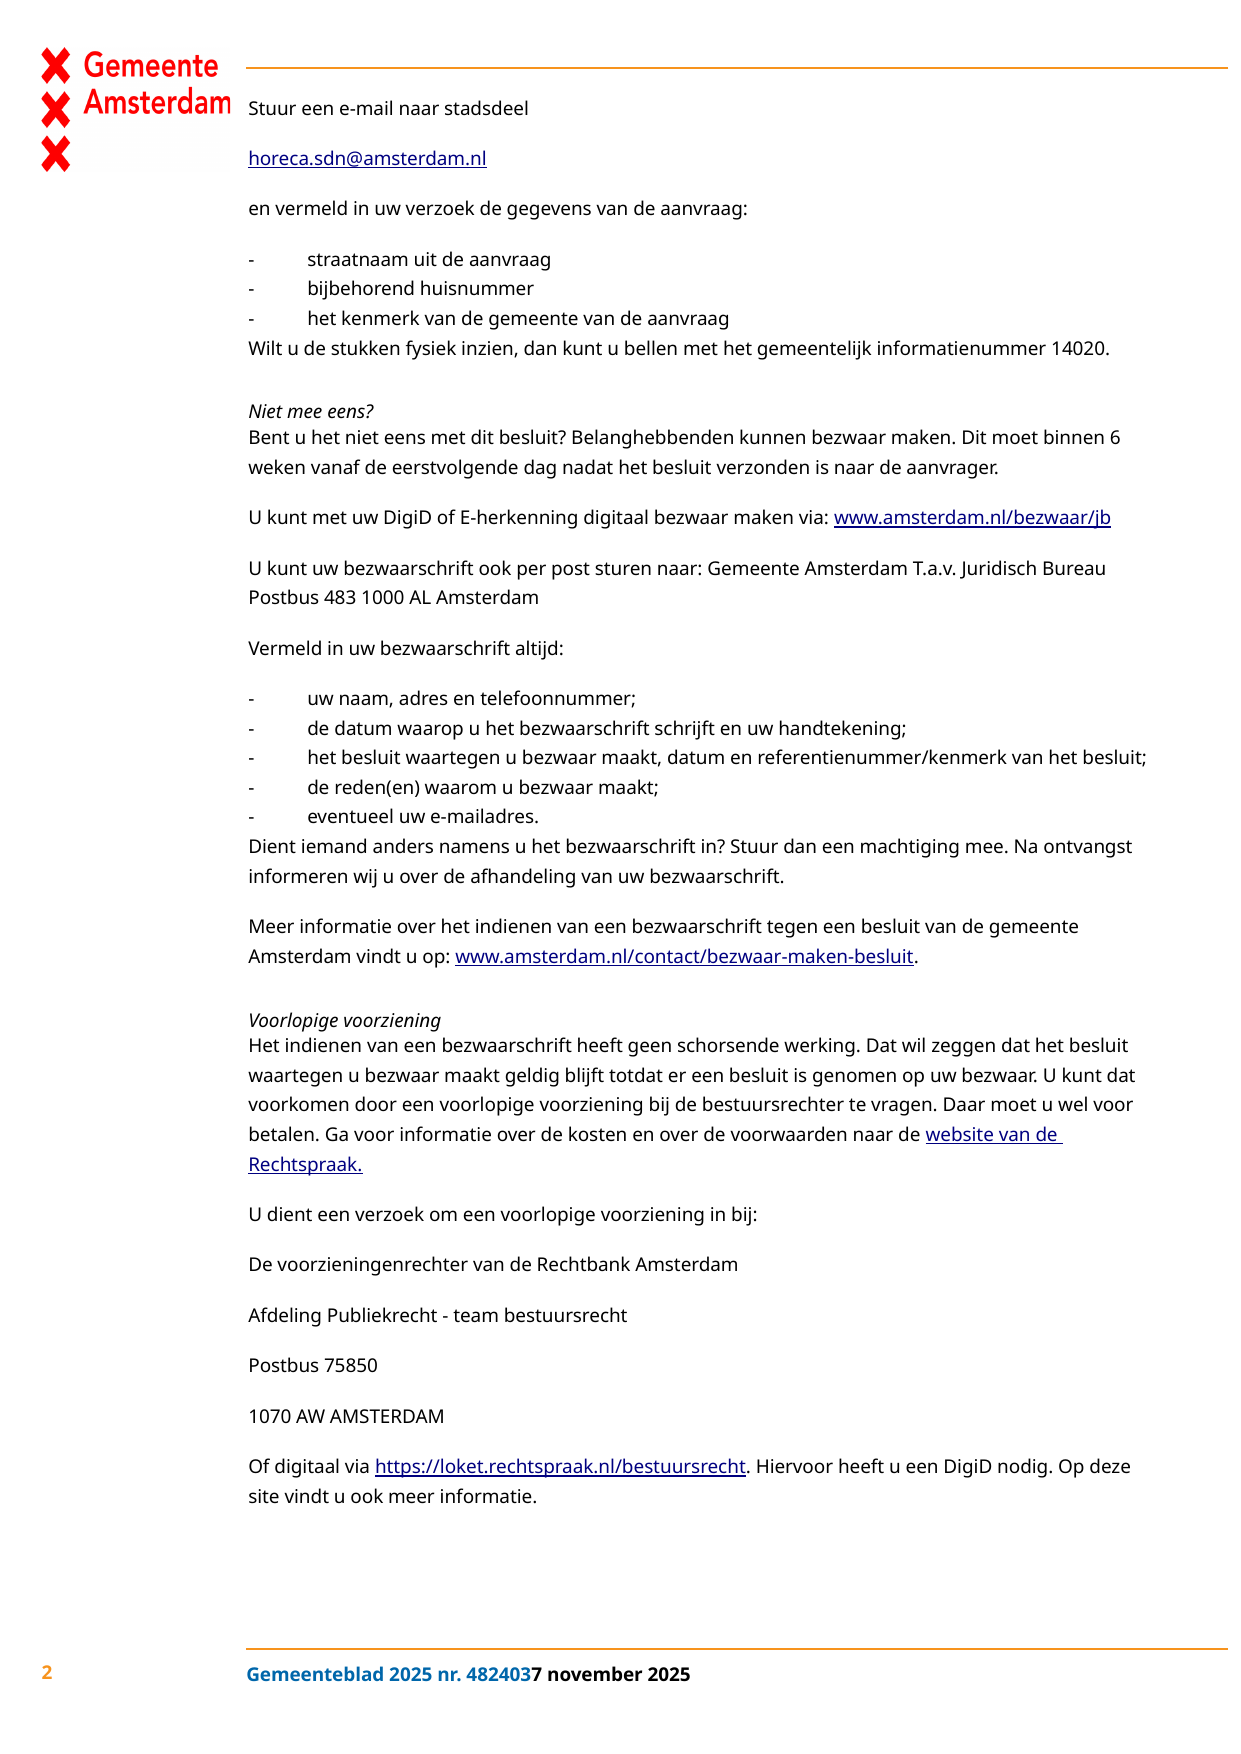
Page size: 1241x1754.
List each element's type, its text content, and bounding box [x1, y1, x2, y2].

list eventueel uw e-mailadres. [248, 804, 1152, 829]
text Vermeld in uw bezwaarschrift altijd: [248, 635, 1152, 661]
list het kenmerk van de gemeente van de aanvraag [248, 305, 1152, 331]
list bijbehorend huisnummer [248, 276, 1152, 301]
text De voorzieningenrechter van de Rechtbank Amsterdam [248, 1252, 1152, 1277]
text Postbus 75850 [248, 1352, 1152, 1378]
list straatnaam uit de aanvraag [248, 246, 1152, 272]
text Voorlopige voorziening [248, 1007, 1152, 1032]
text Of digitaal via https://loket.rechtspraak.nl/bestuursrecht. Hiervoor heeft u een DigiD nodig. Op deze site vindt u ook meer informatie. [248, 1453, 1152, 1509]
text Niet mee eens? [248, 399, 1152, 424]
text en vermeld in uw verzoek de gegevens van de aanvraag: [248, 196, 1152, 221]
list uw naam, adres en telefoonnummer; [248, 685, 1152, 711]
text Meer informatie over het indienen van een bezwaarschrift tegen een besluit van de gemeente Amsterdam vindt u op: www.amsterdam.nl/contact/bezwaar-maken-besluit. [248, 913, 1152, 968]
picture [41, 47, 231, 172]
text Stuur een e-mail naar stadsdeel [248, 95, 1152, 121]
text 1070 AW AMSTERDAM [248, 1403, 1152, 1429]
list de datum waarop u het bezwaarschrift schrijft en uw handtekening; [248, 715, 1152, 741]
list het besluit waartegen u bezwaar maakt, datum en referentienummer/kenmerk van het besluit; [248, 744, 1152, 770]
text Wilt u de stukken fysiek inzien, dan kunt u bellen met het gemeentelijk informatienummer 14020. [248, 335, 1152, 361]
text Bent u het niet eens met dit besluit? Belanghebbenden kunnen bezwaar maken. Dit moet binnen 6 weken vanaf de eerstvolgende dag nadat het besluit verzonden is naar de aanvrager. [248, 424, 1152, 480]
text U kunt uw bezwaarschrift ook per post sturen naar: Gemeente Amsterdam T.a.v. Juridisch Bureau Postbus 483 1000 AL Amsterdam [248, 555, 1152, 610]
text U kunt met uw DigiD of E-herkenning digitaal bezwaar maken via: www.amsterdam.nl/bezwaar/jb [248, 504, 1152, 530]
list de reden(en) waarom u bezwaar maakt; [248, 774, 1152, 800]
text horeca.sdn@amsterdam.nl [248, 145, 1152, 171]
text U dient een verzoek om een voorlopige voorziening in bij: [248, 1201, 1152, 1227]
text Afdeling Publiekrecht - team bestuursrecht [248, 1302, 1152, 1328]
text Het indienen van een bezwaarschrift heeft geen schorsende werking. Dat wil zeggen dat het besluit waartegen u bezwaar maakt geldig blijft totdat er een besluit is genomen op uw bezwaar. U kunt dat voorkomen door een voorlopige voorziening bij de bestuursrechter te vragen. Daar moet u wel voor betalen. Ga voor informatie over de kosten en over de voorwaarden naar de website van de Rechtspraak. [248, 1032, 1152, 1177]
text Dient iemand anders namens u het bezwaarschrift in? Stuur dan een machtiging mee. Na ontvangst informeren wij u over de afhandeling van uw bezwaarschrift. [248, 833, 1152, 888]
